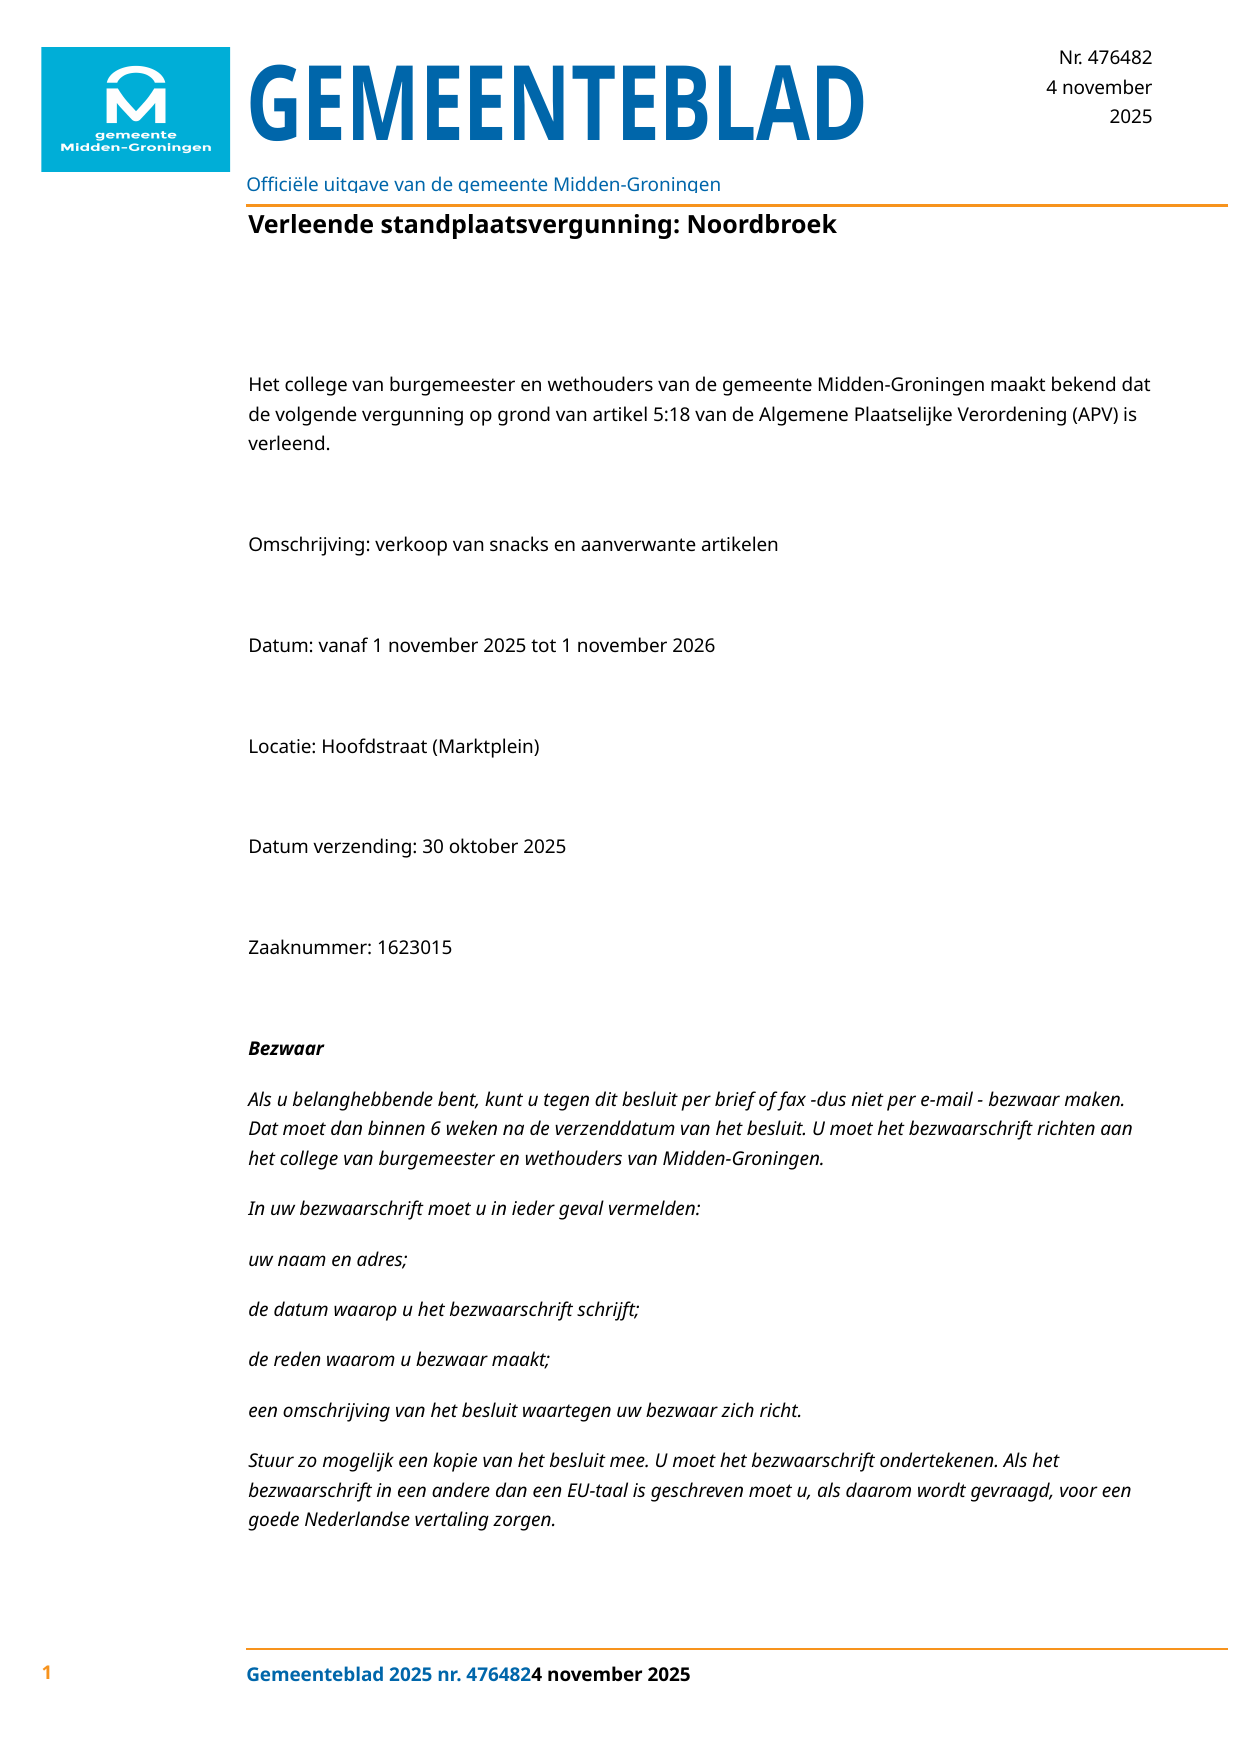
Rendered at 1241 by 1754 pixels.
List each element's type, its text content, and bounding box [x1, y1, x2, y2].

text Stuur zo mogelijk een kopie van het besluit mee. U moet het bezwaarschrift ondertekenen. Als het bezwaarschrift in een andere dan een EU-taal is geschreven moet u, als daarom wordt gevraagd, voor een goede Nederlandse vertaling zorgen. [248, 1447, 1152, 1532]
text In uw bezwaarschrift moet u in ieder geval vermelden: [248, 1195, 1152, 1221]
text de reden waarom u bezwaar maakt; [248, 1347, 1152, 1372]
picture [184, 146, 190, 153]
picture [108, 66, 164, 82]
text Datum: vanaf 1 november 2025 tot 1 november 2026 [248, 632, 1152, 658]
text Verleende standplaatsvergunning: Noordbroek [248, 207, 1152, 241]
text Bezwaar [248, 1035, 1152, 1061]
text uw naam en adres; [248, 1246, 1152, 1271]
text Datum verzending: 30 oktober 2025 [248, 834, 1152, 859]
text Het college van burgemeester en wethouders van de gemeente Midden-Groningen maakt bekend dat de volgende vergunning op grond van artikel 5:18 van de Algemene Plaatselijke Verordening (APV) is verleend. [248, 371, 1152, 456]
text Omschrijving: verkoop van snacks en aanverwante artikelen [248, 531, 1152, 557]
text Locatie: Hoofdstraat (Marktplein) [248, 733, 1152, 758]
text een omschrijving van het besluit waartegen uw bezwaar zich richt. [248, 1397, 1152, 1423]
text Zaaknummer: 1623015 [248, 934, 1152, 960]
text de datum waarop u het bezwaarschrift schrijft; [248, 1296, 1152, 1322]
picture [107, 89, 165, 122]
text Als u belanghebbende bent, kunt u tegen dit besluit per brief of fax -dus niet per e-mail - bezwaar maken. Dat moet dan binnen 6 weken na de verzenddatum van het besluit. U moet het bezwaarschrift richten aan het college van burgemeester en wethouders van Midden-Groningen. [248, 1086, 1152, 1171]
